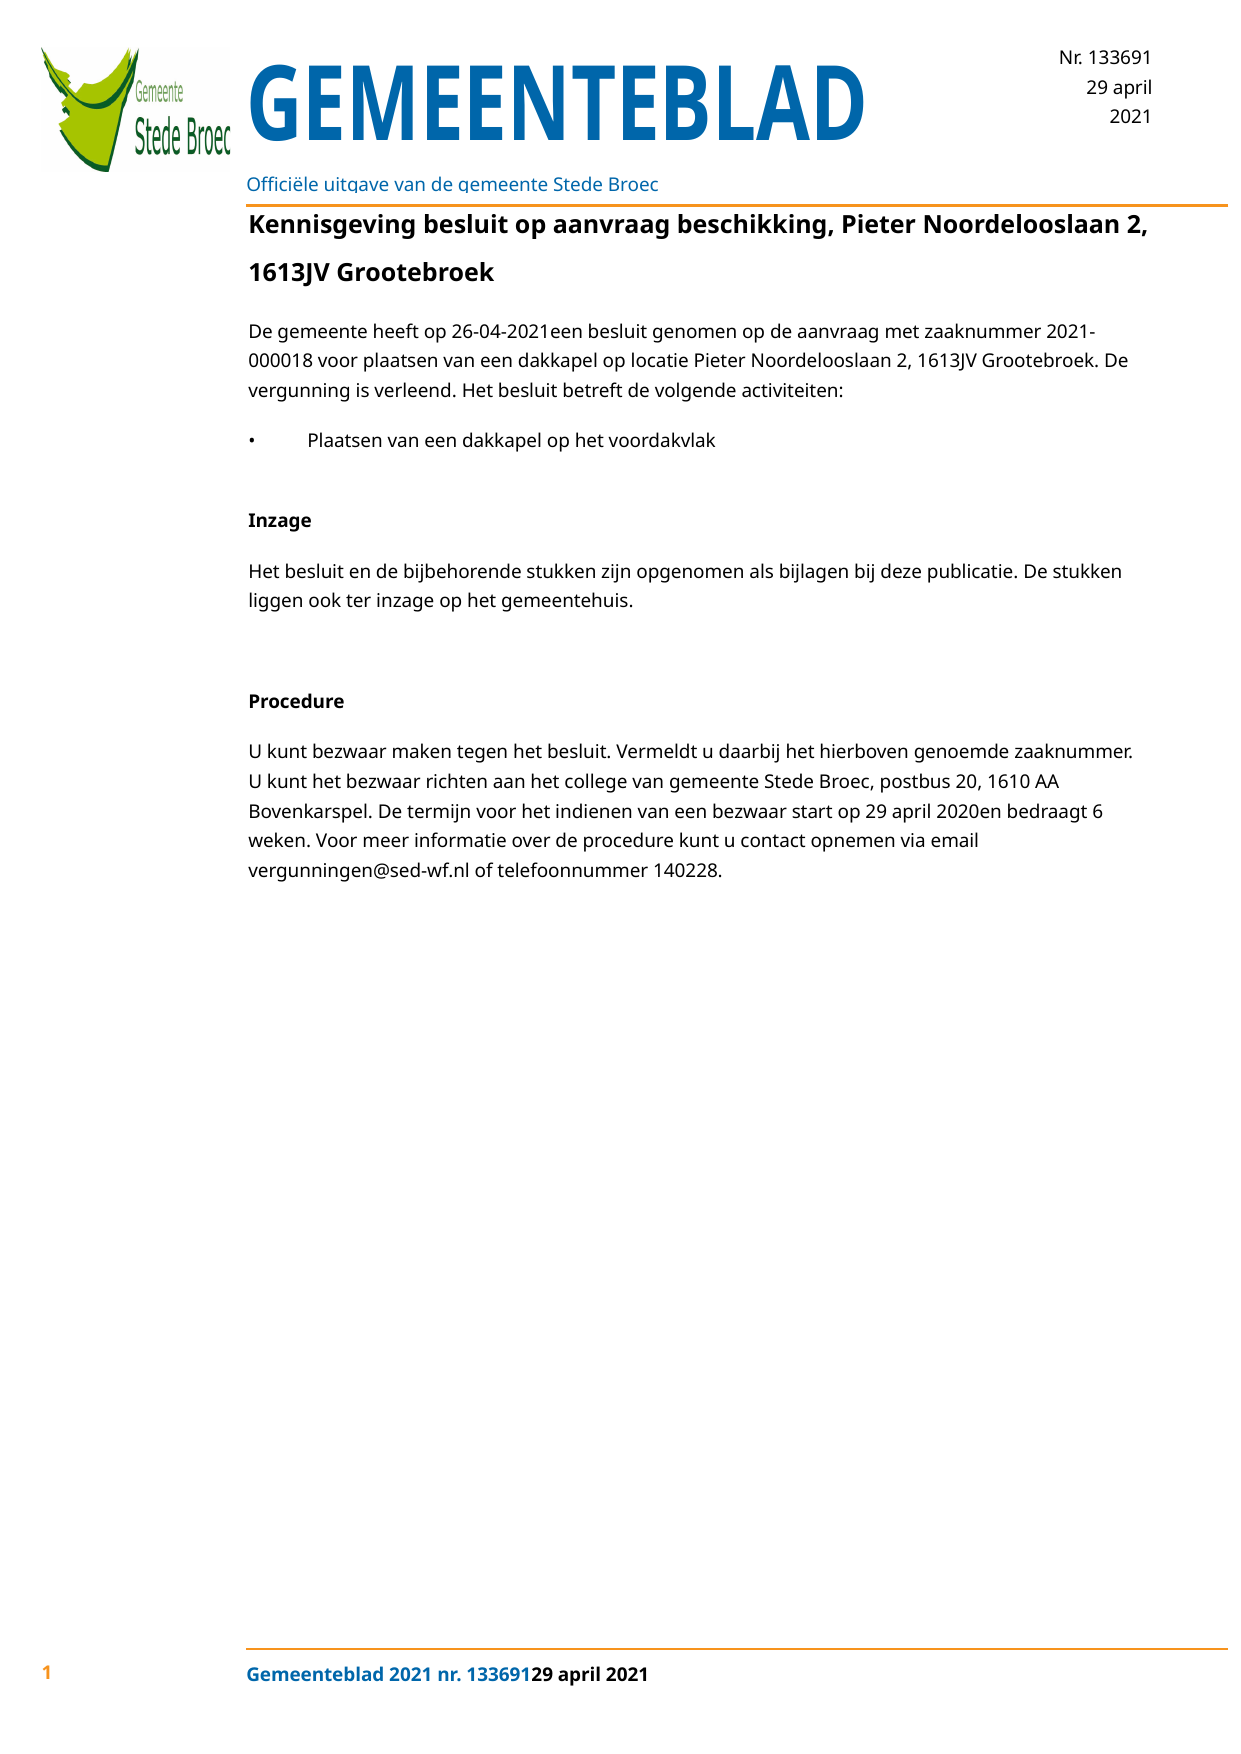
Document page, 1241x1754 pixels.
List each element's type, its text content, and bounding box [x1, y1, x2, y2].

list Plaatsen van een dakkapel op het voordakvlak [248, 427, 1152, 453]
text Procedure [248, 688, 1152, 714]
text Inzage [248, 507, 1152, 533]
text Het besluit en de bijbehorende stukken zijn opgenomen als bijlagen bij deze publicatie. De stukken liggen ook ter inzage op het gemeentehuis. [248, 558, 1152, 613]
picture [41, 47, 231, 172]
text Kennisgeving besluit op aanvraag beschikking, Pieter Noordelooslaan 2, 1613JV Grootebroek [248, 207, 1152, 288]
text U kunt bezwaar maken tegen het besluit. Vermeldt u daarbij het hierboven genoemde zaaknummer. U kunt het bezwaar richten aan het college van gemeente Stede Broec, postbus 20, 1610 AA Bovenkarspel. De termijn voor het indienen van een bezwaar start op 29 april 2020en bedraagt 6 weken. Voor meer informatie over de procedure kunt u contact opnemen via email vergunningen@sed-wf.nl of telefoonnummer 140228. [248, 739, 1152, 883]
text De gemeente heeft op 26-04-2021een besluit genomen op de aanvraag met zaaknummer 2021-000018 voor plaatsen van een dakkapel op locatie Pieter Noordelooslaan 2, 1613JV Grootebroek. De vergunning is verleend. Het besluit betreft de volgende activiteiten: [248, 318, 1152, 403]
